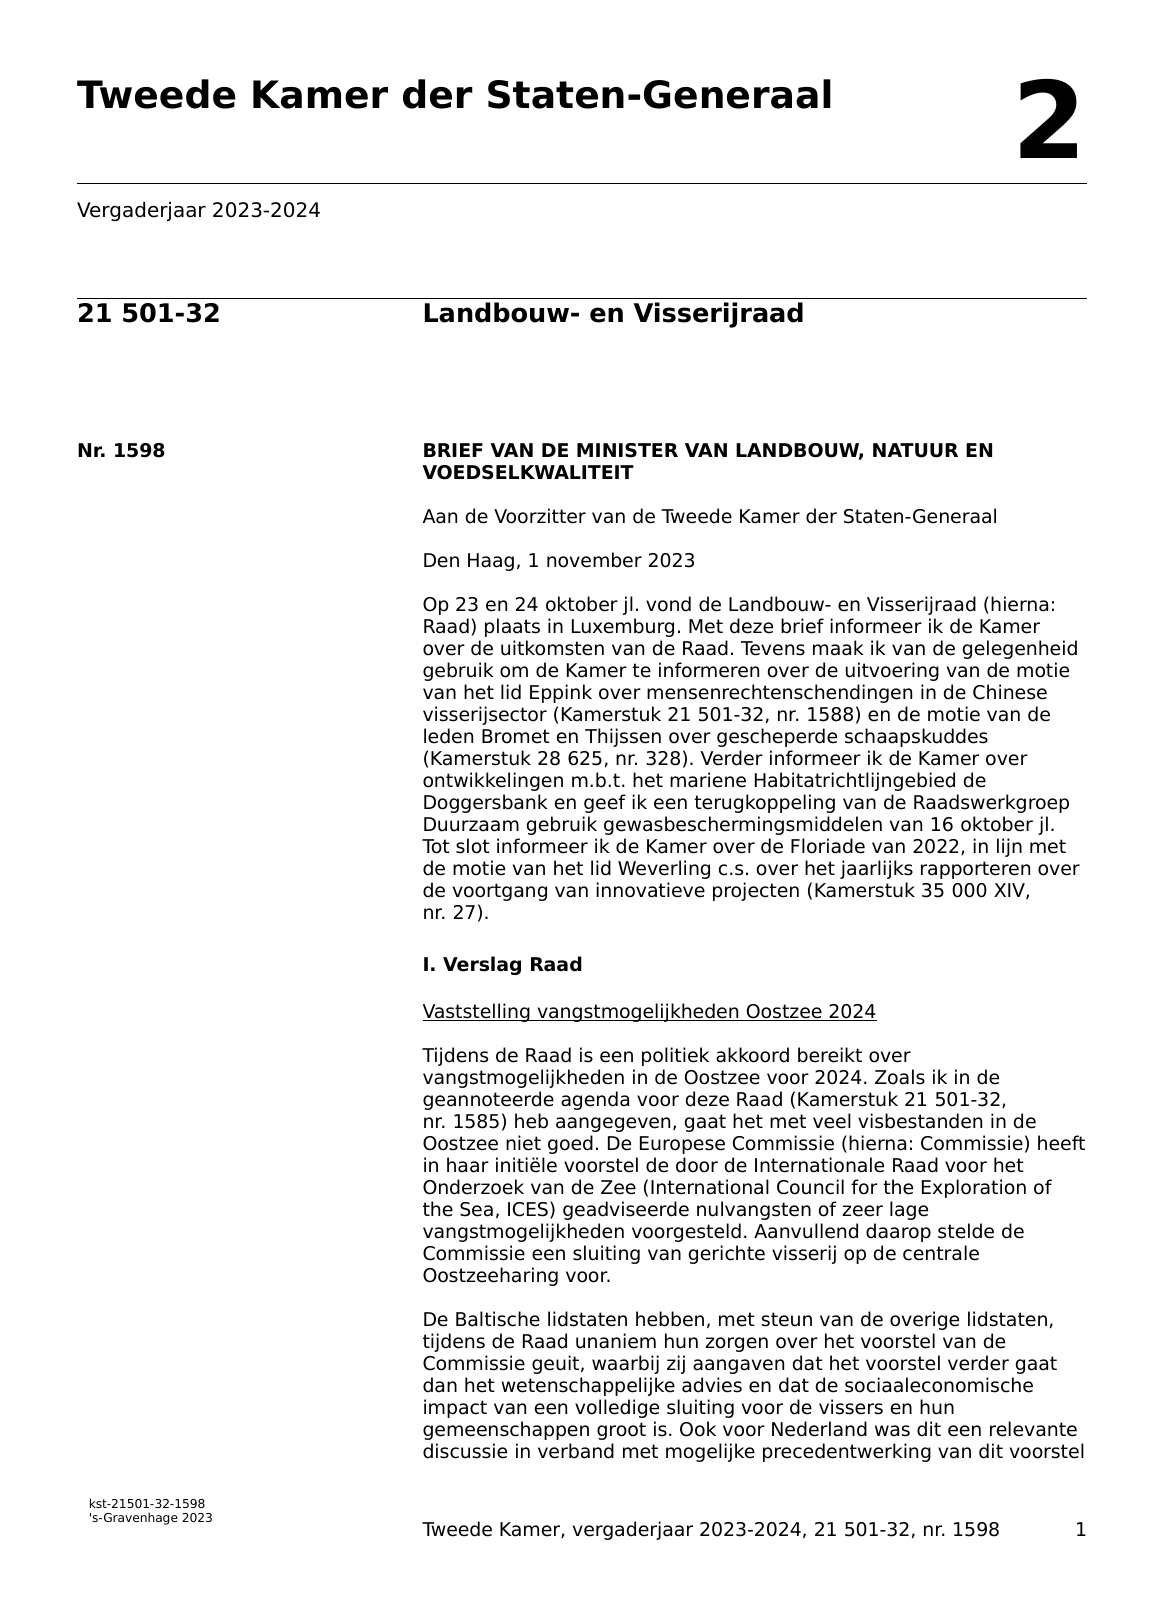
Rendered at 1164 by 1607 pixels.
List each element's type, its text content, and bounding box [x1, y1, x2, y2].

text kst-21501-32-1598 [88, 1497, 323, 1511]
table_cell Vergaderjaar 2023-2024 [77, 184, 1087, 298]
text Den Haag, 1 november 2023 [422, 550, 1087, 572]
text Aan de Voorzitter van de Tweede Kamer der Staten-Generaal [422, 506, 1087, 528]
subtitle Nr. 1598 BRIEF VAN DE MINISTER VAN LANDBOUW, NATUUR EN VOEDSELKWALITEIT [77, 440, 1087, 484]
table_header 2 [886, 59, 1087, 183]
text Tijdens de Raad is een politiek akkoord bereikt over vangstmogelijkheden in de Oostzee voor 2024. Zoals ik in de geannoteerde agenda voor deze Raad (Kamerstuk 21 501-32, nr. 1585) heb aangegeven, gaat het met veel visbestanden in de Oostzee niet goed. De Europese Commissie (hierna: Commissie) heeft in haar initiële voorstel de door de Internationale Raad voor het Onderzoek van de Zee (International Council for the Exploration of the Sea, ICES) geadviseerde nulvangsten of zeer lage vangstmogelijkheden voorgesteld. Aanvullend daarop stelde de Commissie een sluiting van gerichte visserij op de centrale Oostzeeharing voor. [422, 1045, 1087, 1287]
text De Baltische lidstaten hebben, met steun van de overige lidstaten, tijdens de Raad unaniem hun zorgen over het voorstel van de Commissie geuit, waarbij zij aangaven dat het voorstel verder gaat dan het wetenschappelijke advies en dat de sociaaleconomische impact van een volledige sluiting voor de vissers en hun gemeenschappen groot is. Ook voor Nederland was dit een relevante discussie in verband met mogelijke precedentwerking van dit voorstel [422, 1309, 1087, 1463]
text Op 23 en 24 oktober jl. vond de Landbouw- en Visserijraad (hierna: Raad) plaats in Luxemburg. Met deze brief informeer ik de Kamer over de uitkomsten van de Raad. Tevens maak ik van de gelegenheid gebruik om de Kamer te informeren over de uitvoering van de motie van het lid Eppink over mensenrechtenschendingen in de Chinese visserijsector (Kamerstuk 21 501-32, nr. 1588) en de motie van de leden Bromet en Thijssen over gescheperde schaapskuddes (Kamerstuk 28 625, nr. 328). Verder informeer ik de Kamer over ontwikkelingen m.b.t. het mariene Habitatrichtlijngebied de Doggersbank en geef ik een terugkoppeling van de Raadswerkgroep Duurzaam gebruik gewasbeschermingsmiddelen van 16 oktober jl. Tot slot informeer ik de Kamer over de Floriade van 2022, in lijn met de motie van het lid Weverling c.s. over het jaarlijks rapporteren over de voortgang van innovatieve projecten (Kamerstuk 35 000 XIV, nr. 27). [422, 594, 1087, 924]
text 's-Gravenhage 2023 [88, 1511, 323, 1525]
subtitle 21 501-32 Landbouw- en Visserijraad [77, 299, 1087, 329]
subtitle I. Verslag Raad [422, 954, 1087, 976]
table_header Tweede Kamer der Staten-Generaal [77, 59, 886, 183]
subtitle Vaststelling vangstmogelijkheden Oostzee 2024 [422, 1001, 1087, 1023]
